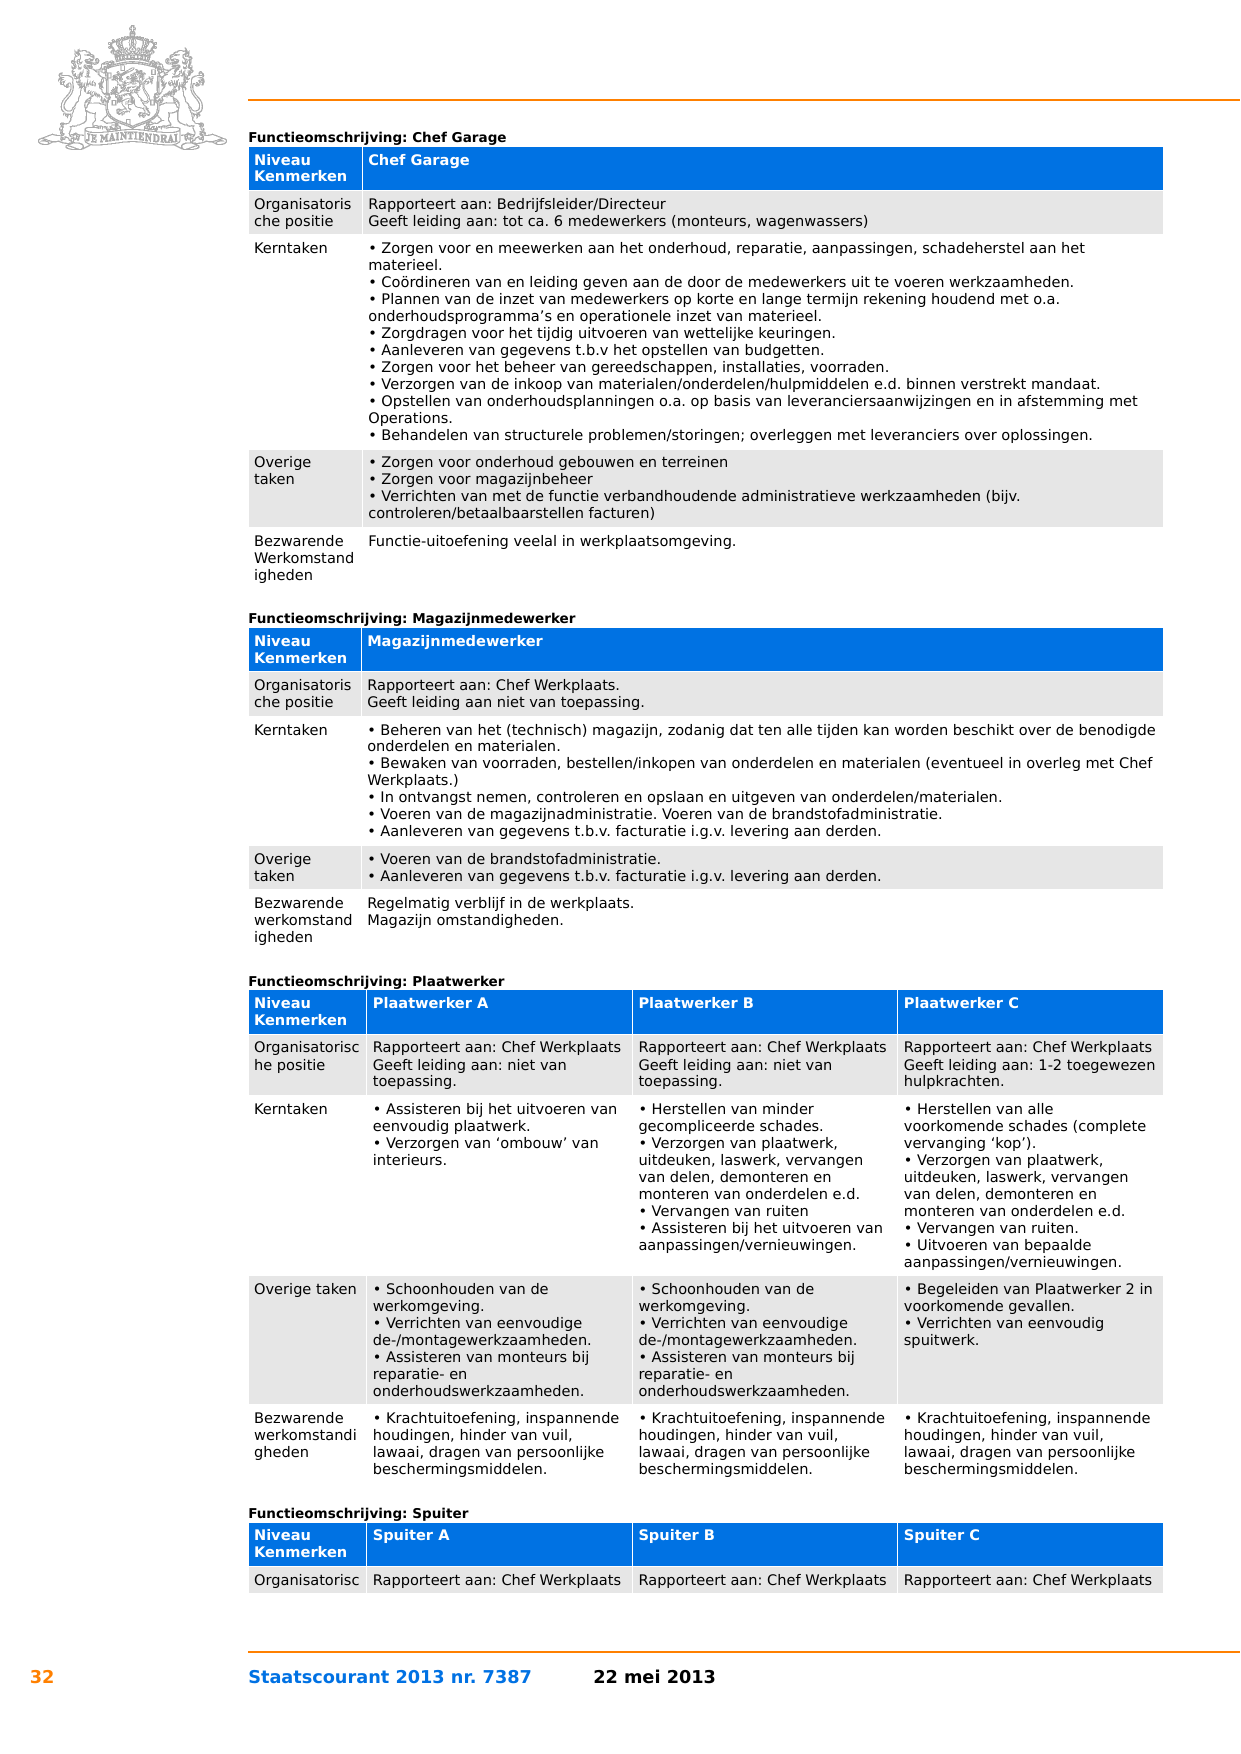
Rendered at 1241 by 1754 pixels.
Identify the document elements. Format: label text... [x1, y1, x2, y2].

table_cell Rapporteert aan: Chef Werkplaats Geeft leiding aan: niet van toepassing. [633, 1035, 897, 1095]
table_header Functieomschrijving: Spuiter [248, 1506, 1163, 1521]
table_cell Plaatwerker C [898, 990, 1163, 1034]
table_cell • Krachtuitoefening, inspannende houdingen, hinder van vuil, lawaai, dragen van persoonlijke beschermingsmiddelen. [367, 1406, 632, 1483]
table_cell Organisatorische positie [249, 672, 361, 716]
table_cell • Herstellen van minder gecompliceerde schades. • Verzorgen van plaatwerk, uitdeuken, laswerk, vervangen van delen, demonteren en monteren van onderdelen e.d. • Vervangen van ruiten • Assisteren bij het uitvoeren van aanpassingen/vernieuwingen. [633, 1096, 897, 1275]
table_cell Plaatwerker B [633, 990, 897, 1034]
table_cell Functie-uitoefening veelal in werkplaatsomgeving. [363, 528, 1163, 588]
table_cell Niveau Kenmerken [249, 990, 366, 1034]
table_cell Rapporteert aan: Chef Werkplaats Geeft leiding aan: 1-2 toegewezen hulpkrachten. [898, 1035, 1163, 1095]
table_cell Bezwarende werkomstandigheden [249, 1406, 366, 1483]
table_cell Niveau Kenmerken [249, 628, 361, 671]
table_cell Chef Garage [363, 147, 1163, 190]
table_cell • Begeleiden van Plaatwerker 2 in voorkomende gevallen. • Verrichten van eenvoudig spuitwerk. [898, 1276, 1163, 1404]
table_cell Organisatorisc [249, 1567, 366, 1593]
table_cell Magazijnmedewerker [362, 628, 1163, 671]
table_cell Rapporteert aan: Chef Werkplaats Geeft leiding aan: niet van toepassing. [367, 1035, 632, 1095]
table_cell Bezwarende Werkomstandigheden [249, 528, 362, 588]
table_header Functieomschrijving: Magazijnmedewerker [248, 611, 1163, 627]
table_cell Kerntaken [249, 235, 362, 448]
table_cell Rapporteert aan: Bedrijfsleider/Directeur Geeft leiding aan: tot ca. 6 medewerkers (monteurs, wagenwassers) [363, 191, 1163, 234]
table_cell • Herstellen van alle voorkomende schades (complete vervanging ‘kop’). • Verzorgen van plaatwerk, uitdeuken, laswerk, vervangen van delen, demonteren en monteren van onderdelen e.d. • Vervangen van ruiten. • Uitvoeren van bepaalde aanpassingen/vernieuwingen. [898, 1096, 1163, 1275]
table_cell • Krachtuitoefening, inspannende houdingen, hinder van vuil, lawaai, dragen van persoonlijke beschermingsmiddelen. [898, 1406, 1163, 1483]
table_cell Spuiter A [367, 1523, 632, 1566]
table_header Functieomschrijving: Plaatwerker [248, 974, 1163, 989]
table_cell • Schoonhouden van de werkomgeving. • Verrichten van eenvoudige de-/montagewerkzaamheden. • Assisteren van monteurs bij reparatie- en onderhoudswerkzaamheden. [633, 1276, 897, 1404]
table_cell Niveau Kenmerken [249, 147, 362, 190]
table_cell Overige taken [249, 450, 362, 527]
table_cell Overige taken [249, 846, 361, 889]
table_cell • Zorgen voor onderhoud gebouwen en terreinen • Zorgen voor magazijnbeheer • Verrichten van met de functie verbandhoudende administratieve werkzaamheden (bijv. controleren/betaalbaarstellen facturen) [363, 450, 1163, 527]
table_cell Kerntaken [249, 717, 361, 845]
table_cell Spuiter B [633, 1523, 897, 1566]
table_cell • Voeren van de brandstofadministratie. • Aanleveren van gegevens t.b.v. facturatie i.g.v. levering aan derden. [362, 846, 1163, 889]
table_cell Bezwarende werkomstandigheden [249, 890, 361, 951]
table_cell Spuiter C [898, 1523, 1163, 1566]
table_cell • Schoonhouden van de werkomgeving. • Verrichten van eenvoudige de-/montagewerkzaamheden. • Assisteren van monteurs bij reparatie- en onderhoudswerkzaamheden. [367, 1276, 632, 1404]
picture [38, 25, 227, 150]
table_cell Rapporteert aan: Chef Werkplaats [898, 1567, 1163, 1593]
table_cell Kerntaken [249, 1096, 366, 1275]
table_cell • Zorgen voor en meewerken aan het onderhoud, reparatie, aanpassingen, schadeherstel aan het materieel. • Coördineren van en leiding geven aan de door de medewerkers uit te voeren werkzaamheden. • Plannen van de inzet van medewerkers op korte en lange termijn rekening houdend met o.a. onderhoudsprogramma’s en operationele inzet van materieel. • Zorgdragen voor het tijdig uitvoeren van wettelijke keuringen. • Aanleveren van gegevens t.b.v het opstellen van budgetten. • Zorgen voor het beheer van gereedschappen, installaties, voorraden. • Verzorgen van de inkoop van materialen/onderdelen/hulpmiddelen e.d. binnen verstrekt mandaat. • Opstellen van onderhoudsplanningen o.a. op basis van leveranciersaanwijzingen en in afstemming met Operations. • Behandelen van structurele problemen/storingen; overleggen met leveranciers over oplossingen. [363, 235, 1163, 448]
table_cell • Krachtuitoefening, inspannende houdingen, hinder van vuil, lawaai, dragen van persoonlijke beschermingsmiddelen. [633, 1406, 897, 1483]
table_cell • Beheren van het (technisch) magazijn, zodanig dat ten alle tijden kan worden beschikt over de benodigde onderdelen en materialen. • Bewaken van voorraden, bestellen/inkopen van onderdelen en materialen (eventueel in overleg met Chef Werkplaats.) • In ontvangst nemen, controleren en opslaan en uitgeven van onderdelen/materialen. • Voeren van de magazijnadministratie. Voeren van de brandstofadministratie. • Aanleveren van gegevens t.b.v. facturatie i.g.v. levering aan derden. [362, 717, 1163, 845]
table_header Functieomschrijving: Chef Garage [248, 130, 1163, 146]
table_cell Plaatwerker A [367, 990, 632, 1034]
table_cell Organisatorische positie [249, 1035, 366, 1095]
table_cell Rapporteert aan: Chef Werkplaats. Geeft leiding aan niet van toepassing. [362, 672, 1163, 716]
table_cell Niveau Kenmerken [249, 1523, 366, 1566]
table_cell Overige taken [249, 1276, 366, 1404]
table_cell Organisatorische positie [249, 191, 362, 234]
table_cell Rapporteert aan: Chef Werkplaats [367, 1567, 632, 1593]
table_cell Regelmatig verblijf in de werkplaats. Magazijn omstandigheden. [362, 890, 1163, 951]
table_cell Rapporteert aan: Chef Werkplaats [633, 1567, 897, 1593]
table_cell • Assisteren bij het uitvoeren van eenvoudig plaatwerk. • Verzorgen van ‘ombouw’ van interieurs. [367, 1096, 632, 1275]
